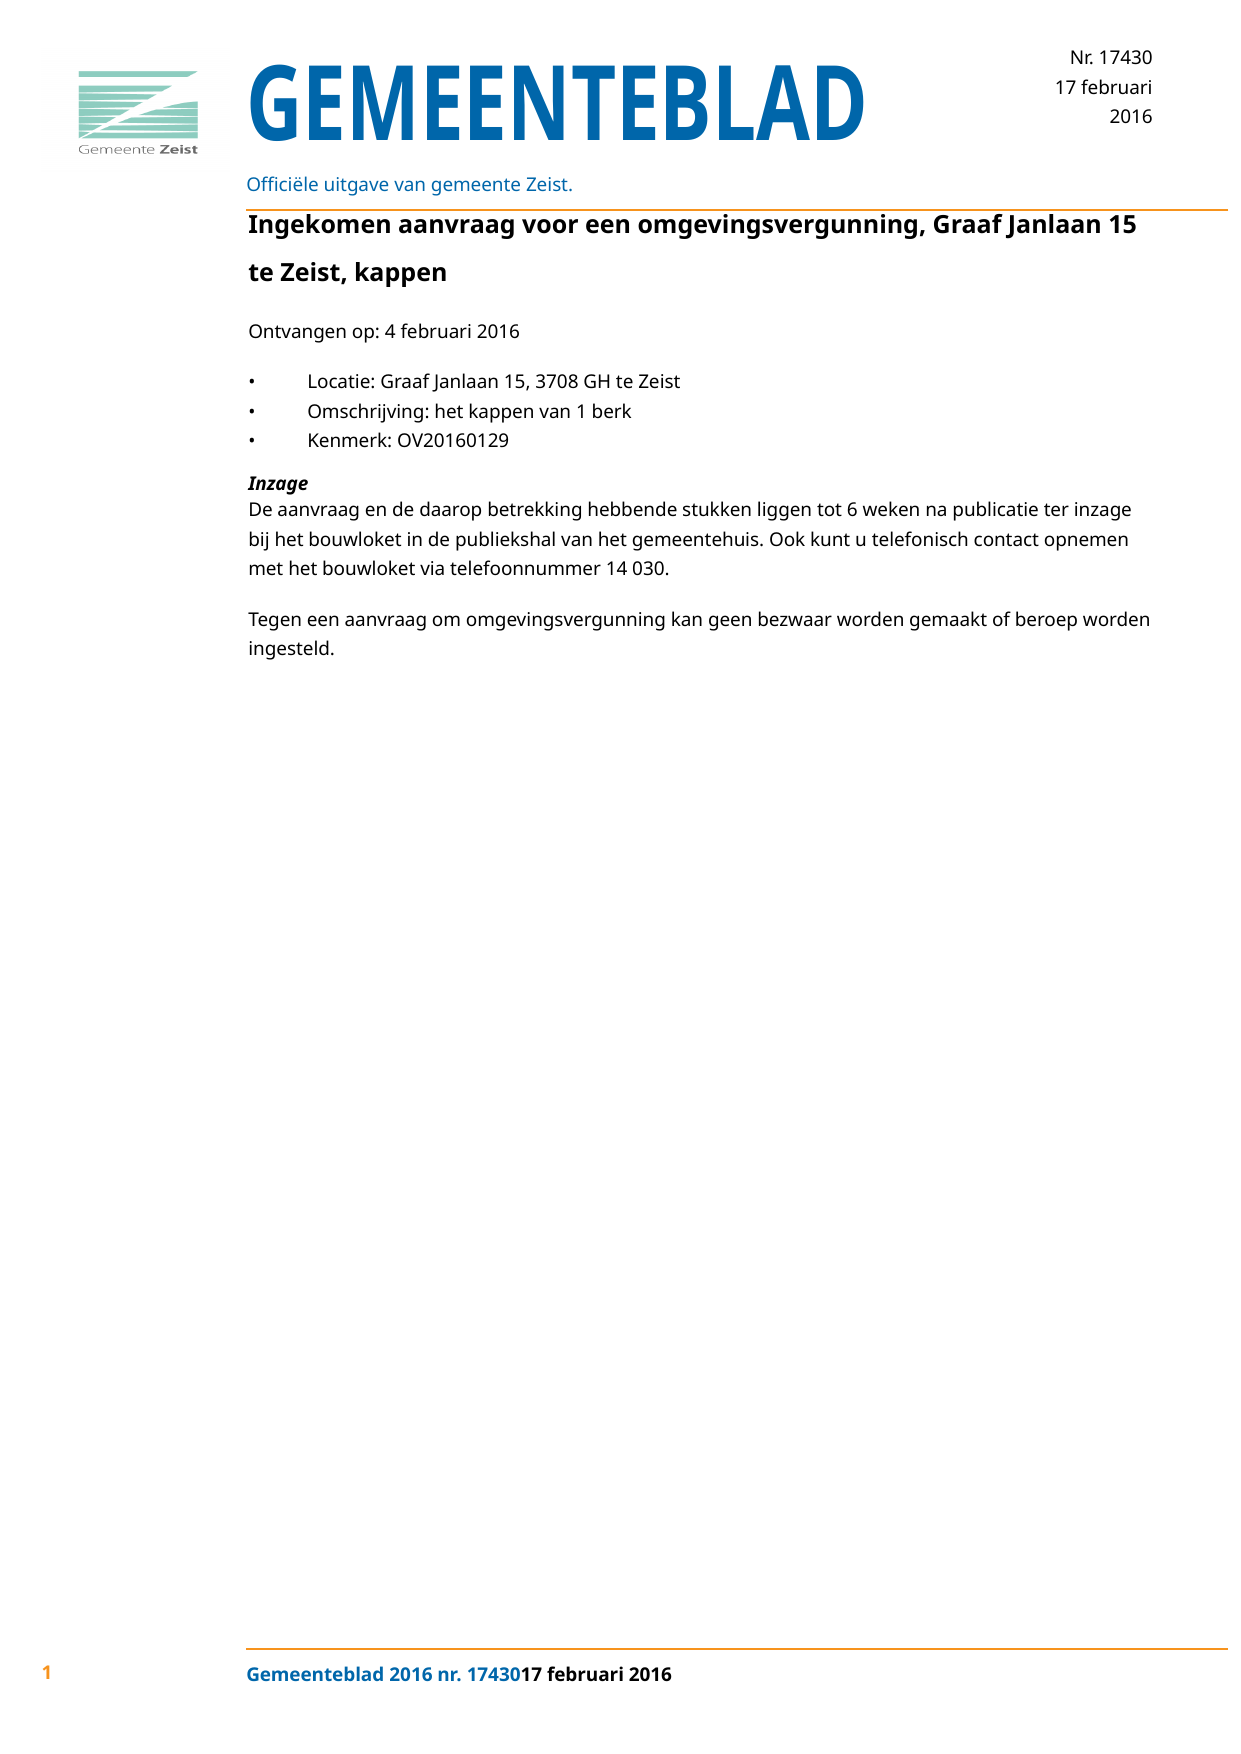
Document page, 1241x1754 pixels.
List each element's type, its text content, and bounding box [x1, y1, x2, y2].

picture [41, 47, 231, 172]
text Tegen een aanvraag om omgevingsvergunning kan geen bezwaar worden gemaakt of beroep worden ingesteld. [248, 606, 1152, 661]
text Ingekomen aanvraag voor een omgevingsvergunning, Graaf Janlaan 15 te Zeist, kappen [248, 211, 1152, 288]
text Inzage [248, 471, 1152, 496]
list Kenmerk: OV20160129 [248, 427, 1152, 453]
text De aanvraag en de daarop betrekking hebbende stukken liggen tot 6 weken na publicatie ter inzage bij het bouwloket in de publiekshal van het gemeentehuis. Ook kunt u telefonisch contact opnemen met het bouwloket via telefoonnummer 14 030. [248, 496, 1152, 581]
text Ontvangen op: 4 februari 2016 [248, 318, 1152, 344]
list Omschrijving: het kappen van 1 berk [248, 398, 1152, 424]
list Locatie: Graaf Janlaan 15, 3708 GH te Zeist [248, 368, 1152, 394]
